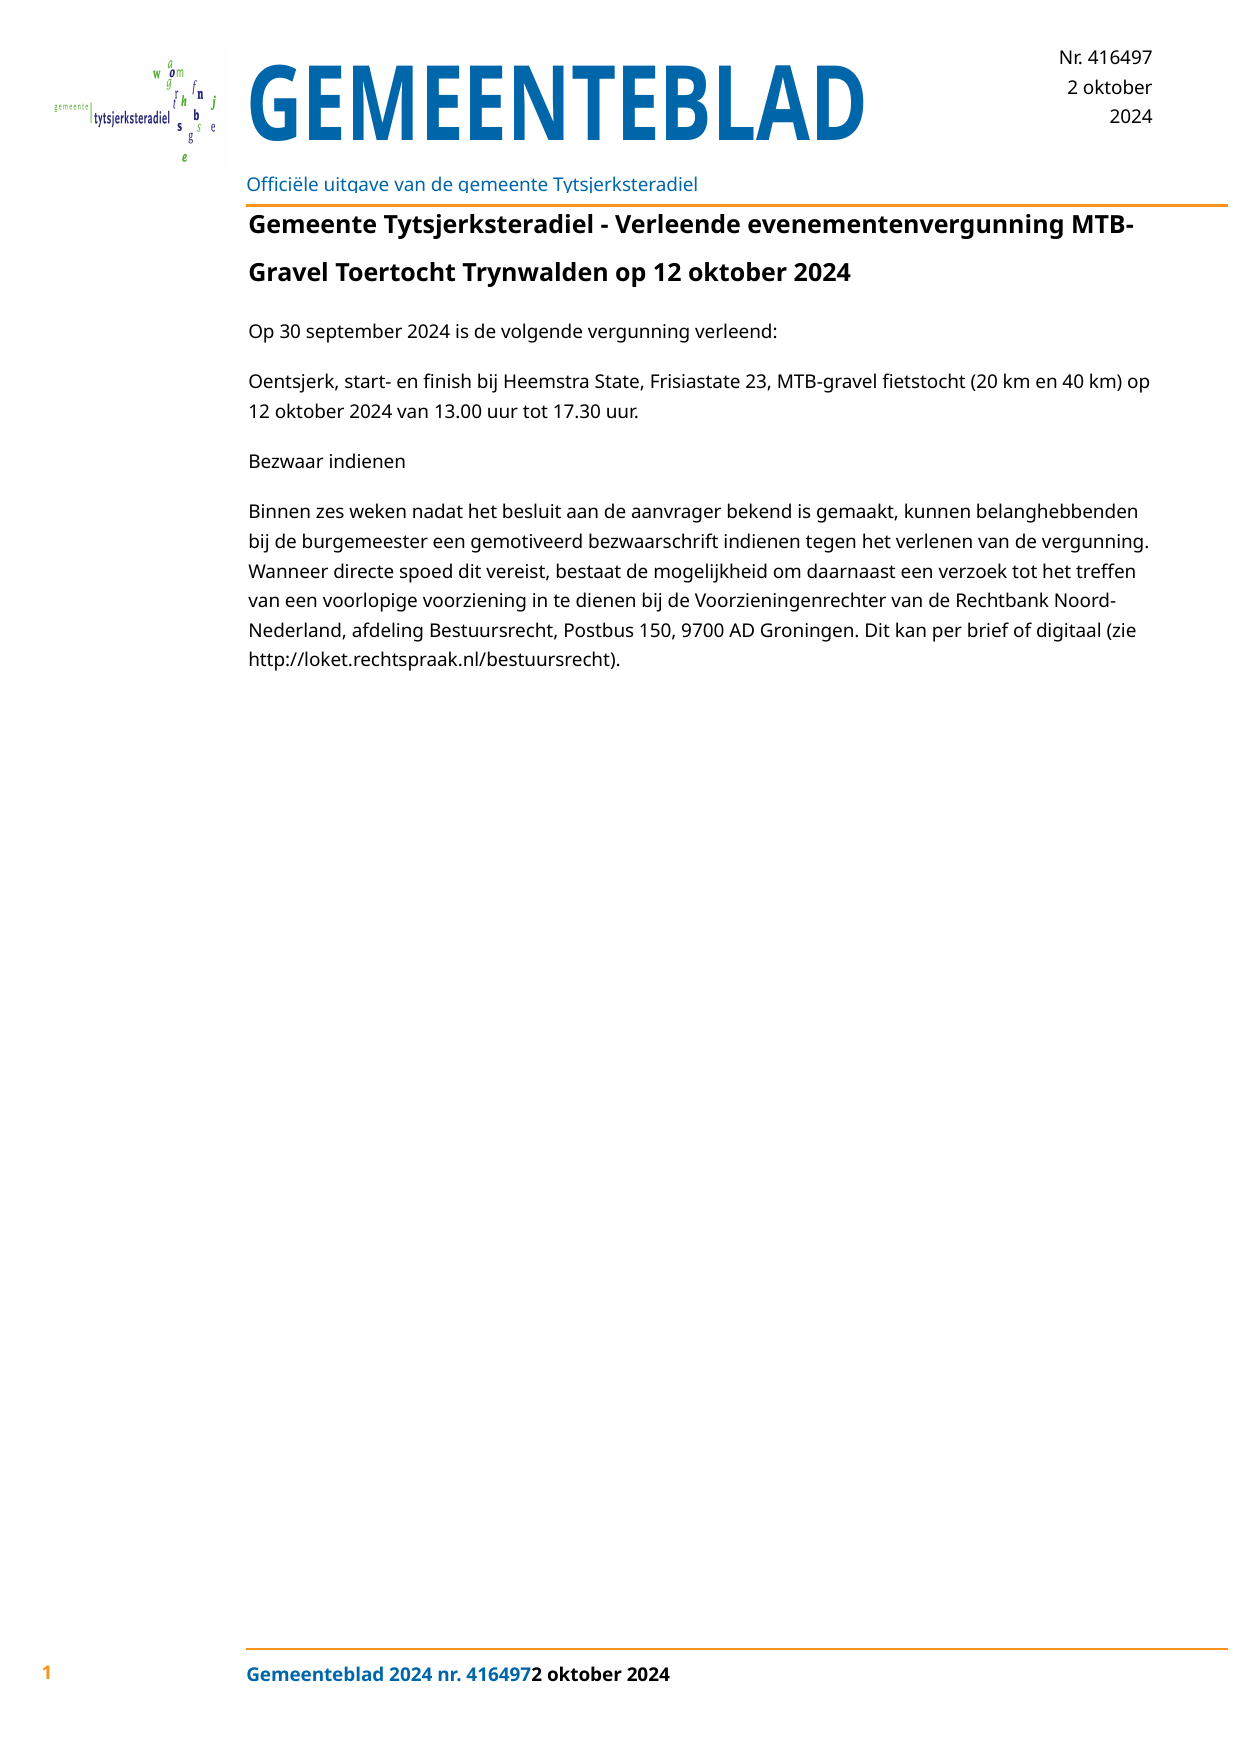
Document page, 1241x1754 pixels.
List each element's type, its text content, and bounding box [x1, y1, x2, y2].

text Oentsjerk, start- en finish bij Heemstra State, Frisiastate 23, MTB-gravel fietstocht (20 km en 40 km) op 12 oktober 2024 van 13.00 uur tot 17.30 uur. [248, 368, 1152, 424]
text Binnen zes weken nadat het besluit aan de aanvrager bekend is gemaakt, kunnen belanghebbenden bij de burgemeester een gemotiveerd bezwaarschrift indienen tegen het verlenen van de vergunning. Wanneer directe spoed dit vereist, bestaat de mogelijkheid om daarnaast een verzoek tot het treffen van een voorlopige voorziening in te dienen bij de Voorzieningenrechter van de Rechtbank Noord-Nederland, afdeling Bestuursrecht, Postbus 150, 9700 AD Groningen. Dit kan per brief of digitaal (zie http://loket.rechtspraak.nl/bestuursrecht). [248, 499, 1152, 672]
text Op 30 september 2024 is de volgende vergunning verleend: [248, 318, 1152, 344]
text Bezwaar indienen [248, 448, 1152, 474]
text Gemeente Tytsjerksteradiel - Verleende evenementenvergunning MTB-Gravel Toertocht Trynwalden op 12 oktober 2024 [248, 207, 1152, 288]
picture [41, 47, 231, 172]
